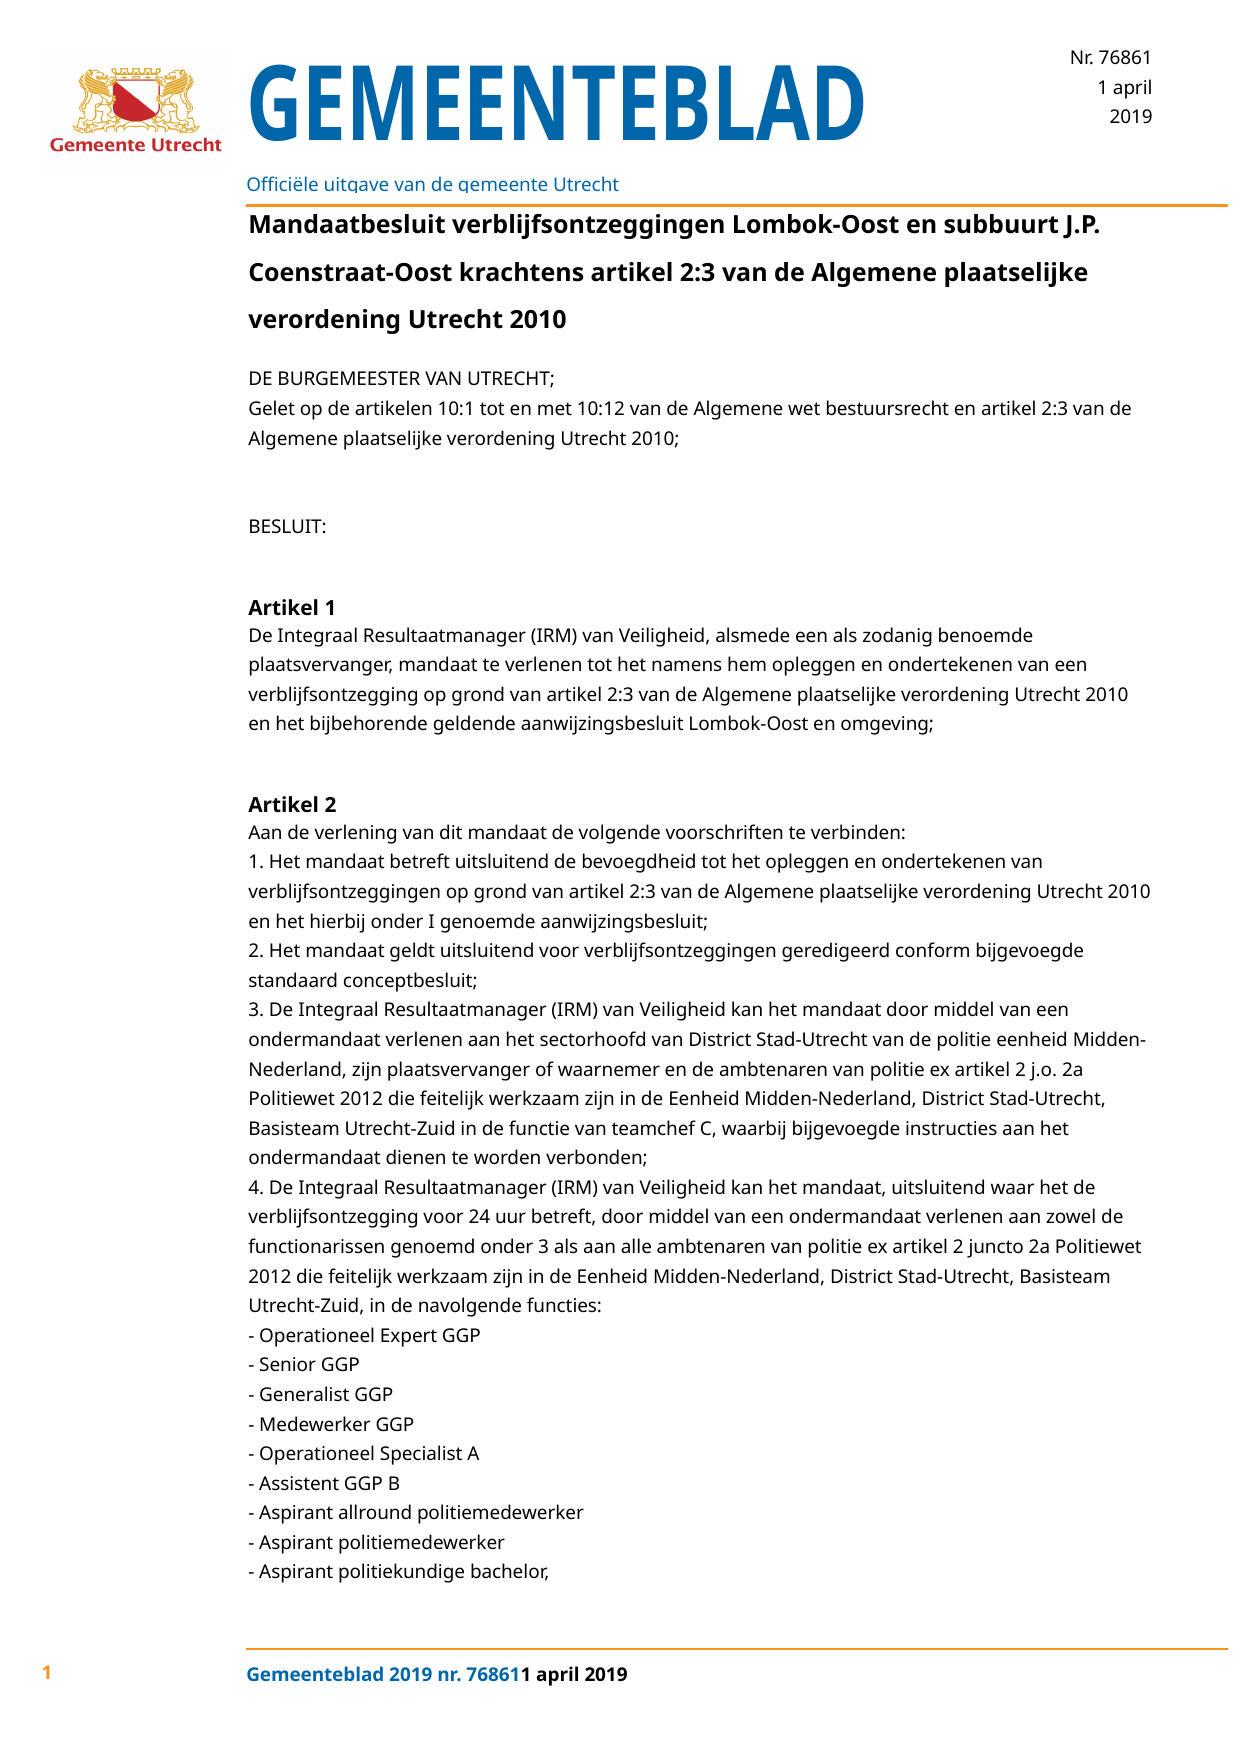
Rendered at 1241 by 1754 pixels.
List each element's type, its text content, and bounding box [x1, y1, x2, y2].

text - Aspirant politiemedewerker [248, 1529, 1152, 1555]
text De Integraal Resultaatmanager (IRM) van Veiligheid, alsmede een als zodanig benoemde plaatsvervanger, mandaat te verlenen tot het namens hem opleggen en ondertekenen van een verblijfsontzegging op grond van artikel 2:3 van de Algemene plaatselijke verordening Utrecht 2010 en het bijbehorende geldende aanwijzingsbesluit Lombok-Oost en omgeving; [248, 622, 1152, 736]
text Artikel 1 [248, 593, 1152, 622]
text - Aspirant allround politiemedewerker [248, 1499, 1152, 1525]
text - Medewerker GGP [248, 1411, 1152, 1436]
text BESLUIT: [248, 513, 1152, 539]
text - Aspirant politiekundige bachelor, [248, 1559, 1152, 1584]
text - Operationeel Expert GGP [248, 1322, 1152, 1348]
text Aan de verlening van dit mandaat de volgende voorschriften te verbinden: [248, 819, 1152, 845]
text - Assistent GGP B [248, 1470, 1152, 1496]
text 3. De Integraal Resultaatmanager (IRM) van Veiligheid kan het mandaat door middel van een ondermandaat verlenen aan het sectorhoofd van District Stad-Utrecht van de politie eenheid Midden-Nederland, zijn plaatsvervanger of waarnemer en de ambtenaren van politie ex artikel 2 j.o. 2a Politiewet 2012 die feitelijk werkzaam zijn in de Eenheid Midden-Nederland, District Stad-Utrecht, Basisteam Utrecht-Zuid in de functie van teamchef C, waarbij bijgevoegde instructies aan het ondermandaat dienen te worden verbonden; [248, 997, 1152, 1170]
text DE BURGEMEESTER VAN UTRECHT; [248, 366, 1152, 391]
text - Senior GGP [248, 1352, 1152, 1377]
picture [41, 47, 231, 172]
text Artikel 2 [248, 791, 1152, 819]
text Gelet op de artikelen 10:1 tot en met 10:12 van de Algemene wet bestuursrecht en artikel 2:3 van de Algemene plaatselijke verordening Utrecht 2010; [248, 395, 1152, 450]
text - Operationeel Specialist A [248, 1440, 1152, 1466]
text 4. De Integraal Resultaatmanager (IRM) van Veiligheid kan het mandaat, uitsluitend waar het de verblijfsontzegging voor 24 uur betreft, door middel van een ondermandaat verlenen aan zowel de functionarissen genoemd onder 3 als aan alle ambtenaren van politie ex artikel 2 juncto 2a Politiewet 2012 die feitelijk werkzaam zijn in de Eenheid Midden-Nederland, District Stad-Utrecht, Basisteam Utrecht-Zuid, in de navolgende functies: [248, 1174, 1152, 1318]
text - Generalist GGP [248, 1381, 1152, 1407]
text 2. Het mandaat geldt uitsluitend voor verblijfsontzeggingen geredigeerd conform bijgevoegde standaard conceptbesluit; [248, 937, 1152, 993]
text Mandaatbesluit verblijfsontzeggingen Lombok-Oost en subbuurt J.P. Coenstraat-Oost krachtens artikel 2:3 van de Algemene plaatselijke verordening Utrecht 2010 [248, 207, 1152, 336]
text 1. Het mandaat betreft uitsluitend de bevoegdheid tot het opleggen en ondertekenen van verblijfsontzeggingen op grond van artikel 2:3 van de Algemene plaatselijke verordening Utrecht 2010 en het hierbij onder I genoemde aanwijzingsbesluit; [248, 849, 1152, 933]
